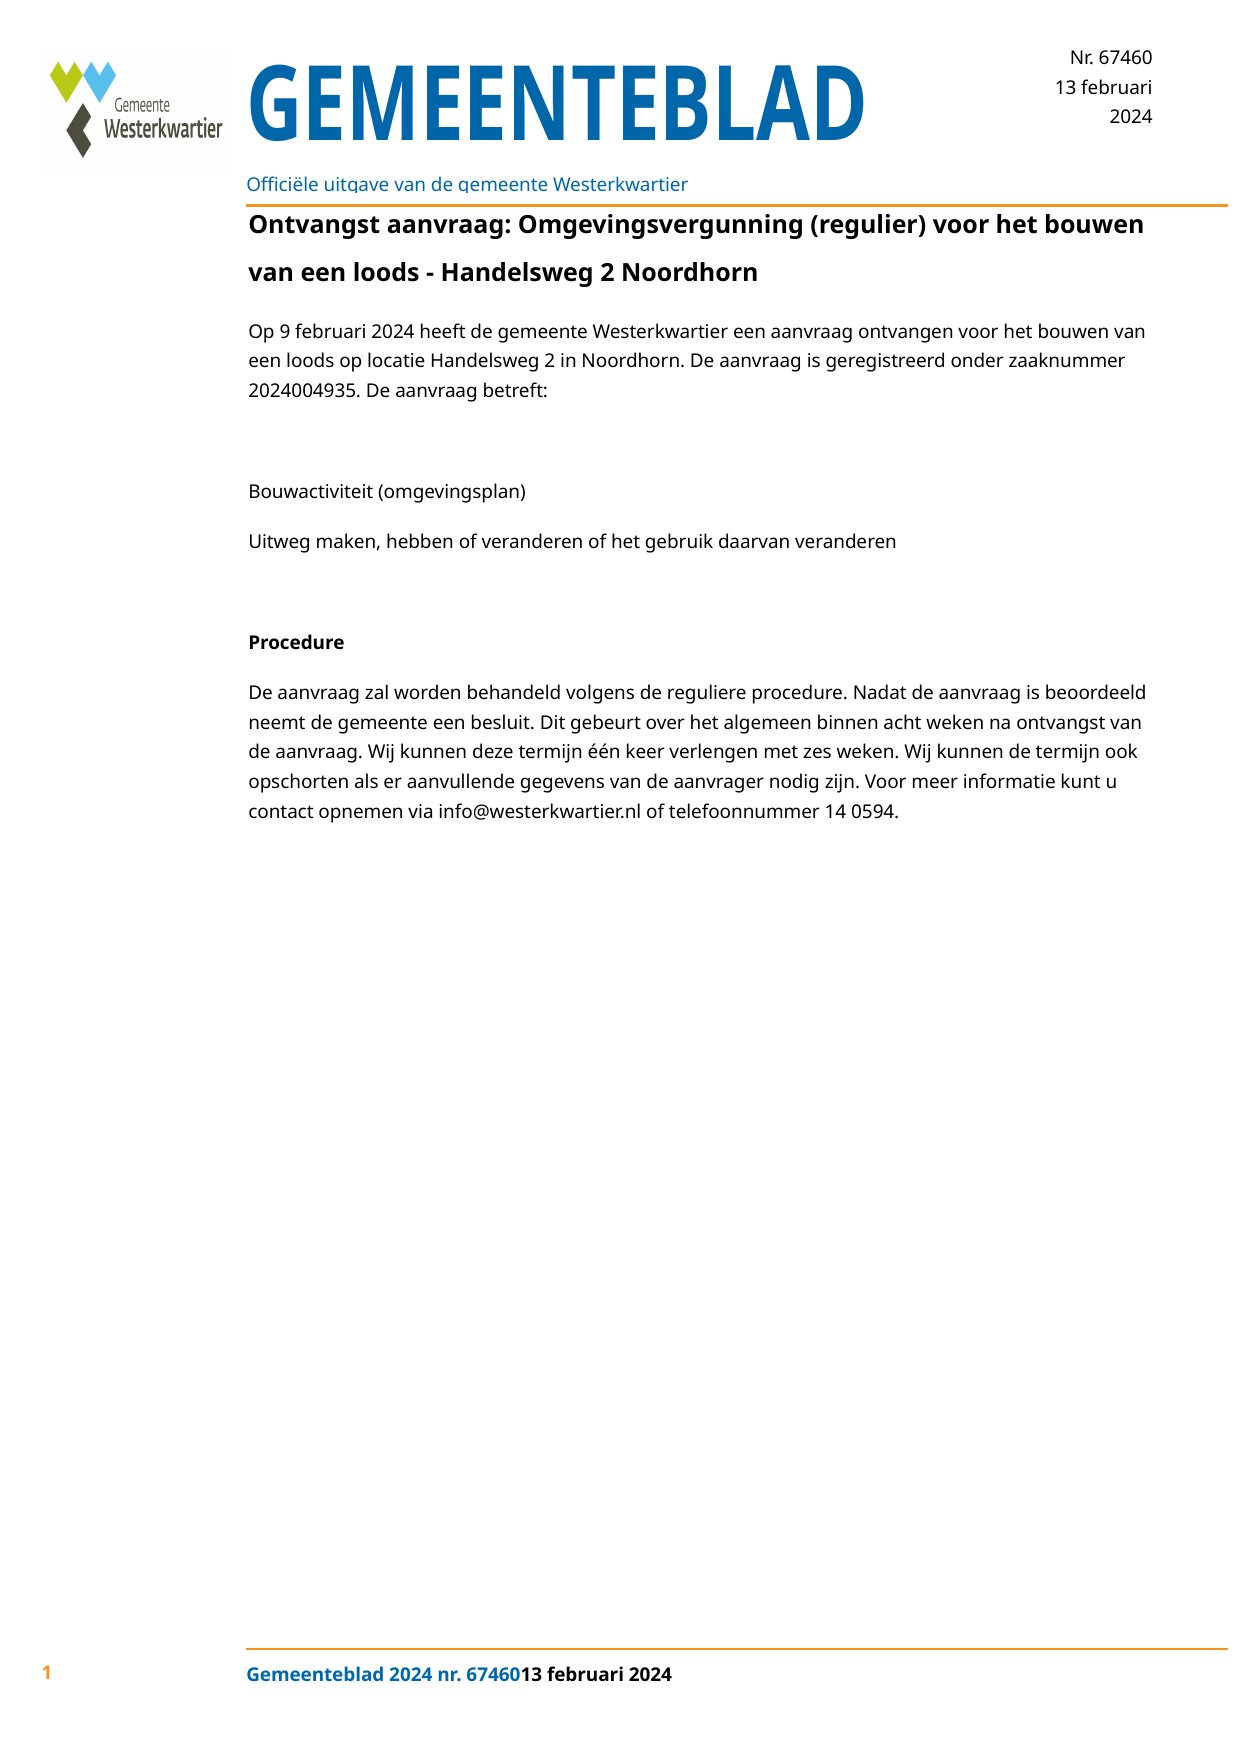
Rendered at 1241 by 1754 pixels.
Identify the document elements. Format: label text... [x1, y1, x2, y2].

text De aanvraag zal worden behandeld volgens de reguliere procedure. Nadat de aanvraag is beoordeeld neemt de gemeente een besluit. Dit gebeurt over het algemeen binnen acht weken na ontvangst van de aanvraag. Wij kunnen deze termijn één keer verlengen met zes weken. Wij kunnen de termijn ook opschorten als er aanvullende gegevens van de aanvrager nodig zijn. Voor meer informatie kunt u contact opnemen via info@westerkwartier.nl of telefoonnummer 14 0594. [248, 679, 1152, 824]
text Bouwactiviteit (omgevingsplan) [248, 478, 1152, 504]
text Uitweg maken, hebben of veranderen of het gebruik daarvan veranderen [248, 528, 1152, 554]
text Op 9 februari 2024 heeft de gemeente Westerkwartier een aanvraag ontvangen voor het bouwen van een loods op locatie Handelsweg 2 in Noordhorn. De aanvraag is geregistreerd onder zaaknummer 2024004935. De aanvraag betreft: [248, 318, 1152, 403]
picture [41, 47, 231, 172]
text Procedure [248, 629, 1152, 655]
text Ontvangst aanvraag: Omgevingsvergunning (regulier) voor het bouwen van een loods - Handelsweg 2 Noordhorn [248, 207, 1152, 288]
